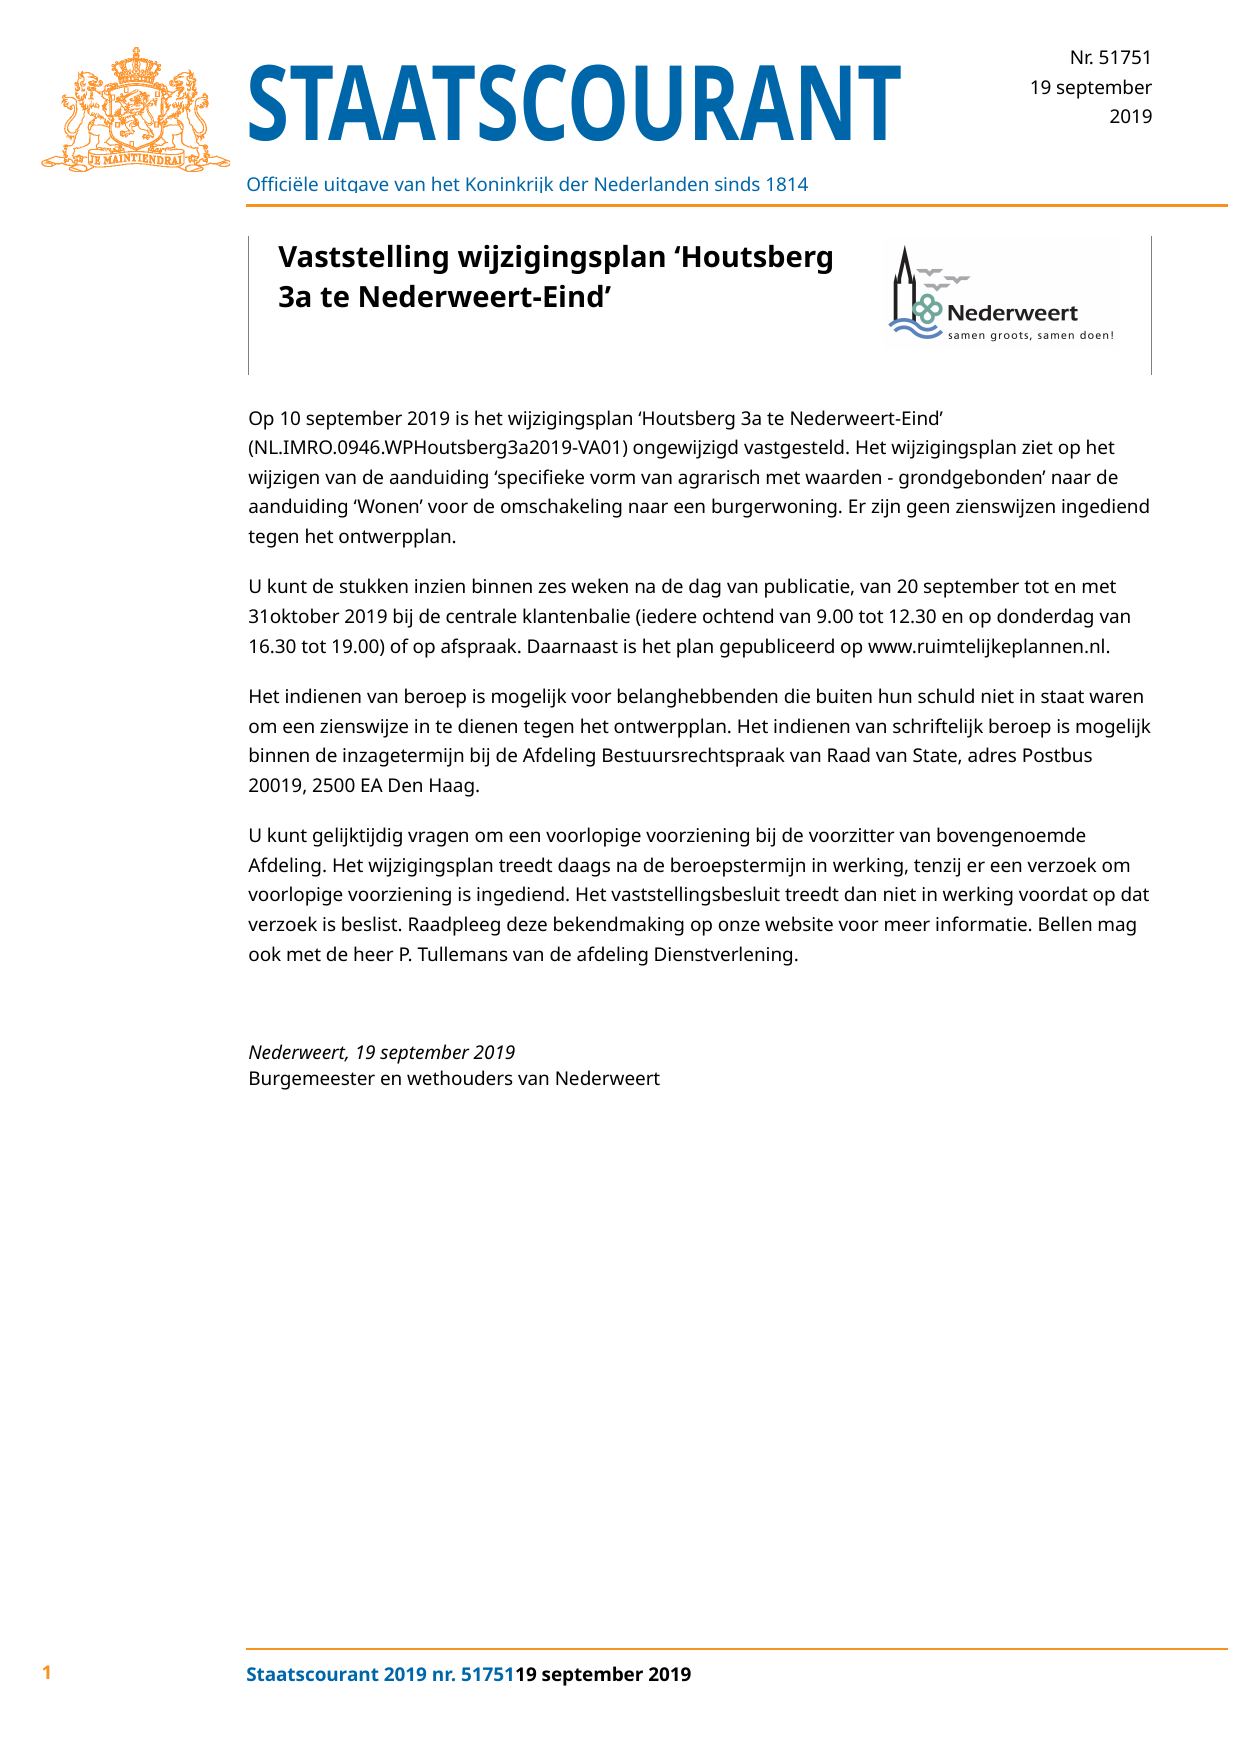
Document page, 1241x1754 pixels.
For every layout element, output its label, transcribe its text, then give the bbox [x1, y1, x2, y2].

table_header [850, 236, 1151, 375]
text Op 10 september 2019 is het wijzigingsplan ‘Houtsberg 3a te Nederweert-Eind’ (NL.IMRO.0946.WPHoutsberg3a2019-VA01) ongewijzigd vastgesteld. Het wijzigingsplan ziet op het wijzigen van de aanduiding ‘specifieke vorm van agrarisch met waarden - grondgebonden’ naar de aanduiding ‘Wonen’ voor de omschakeling naar een burgerwoning. Er zijn geen zienswijzen ingediend tegen het ontwerpplan. [248, 405, 1152, 549]
text U kunt gelijktijdig vragen om een voorlopige voorziening bij de voorzitter van bovengenoemde Afdeling. Het wijzigingsplan treedt daags na de beroepstermijn in werking, tenzij er een verzoek om voorlopige voorziening is ingediend. Het vaststellingsbesluit treedt dan niet in werking voordat op dat verzoek is beslist. Raadpleeg deze bekendmaking op onze website voor meer informatie. Bellen mag ook met de heer P. Tullemans van de afdeling Dienstverlening. [248, 822, 1152, 966]
table_header Vaststelling wijzigingsplan ‘Houtsberg 3a te Nederweert-Eind’ [249, 236, 850, 375]
text U kunt de stukken inzien binnen zes weken na de dag van publicatie, van 20 september tot en met 31oktober 2019 bij de centrale klantenbalie (iedere ochtend van 9.00 tot 12.30 en op donderdag van 16.30 tot 19.00) of op afspraak. Daarnaast is het plan gepubliceerd op www.ruimtelijkeplannen.nl. [248, 574, 1152, 658]
text Burgemeester en wethouders van Nederweert [248, 1065, 1152, 1090]
picture [41, 47, 231, 172]
text Het indienen van beroep is mogelijk voor belanghebbenden die buiten hun schuld niet in staat waren om een zienswijze in te dienen tegen het ontwerpplan. Het indienen van schriftelijk beroep is mogelijk binnen de inzagetermijn bij de Afdeling Bestuursrechtspraak van Raad van State, adres Postbus 20019, 2500 EA Den Haag. [248, 683, 1152, 798]
text Nederweert, 19 september 2019 [248, 1039, 1152, 1065]
picture [882, 236, 1119, 350]
